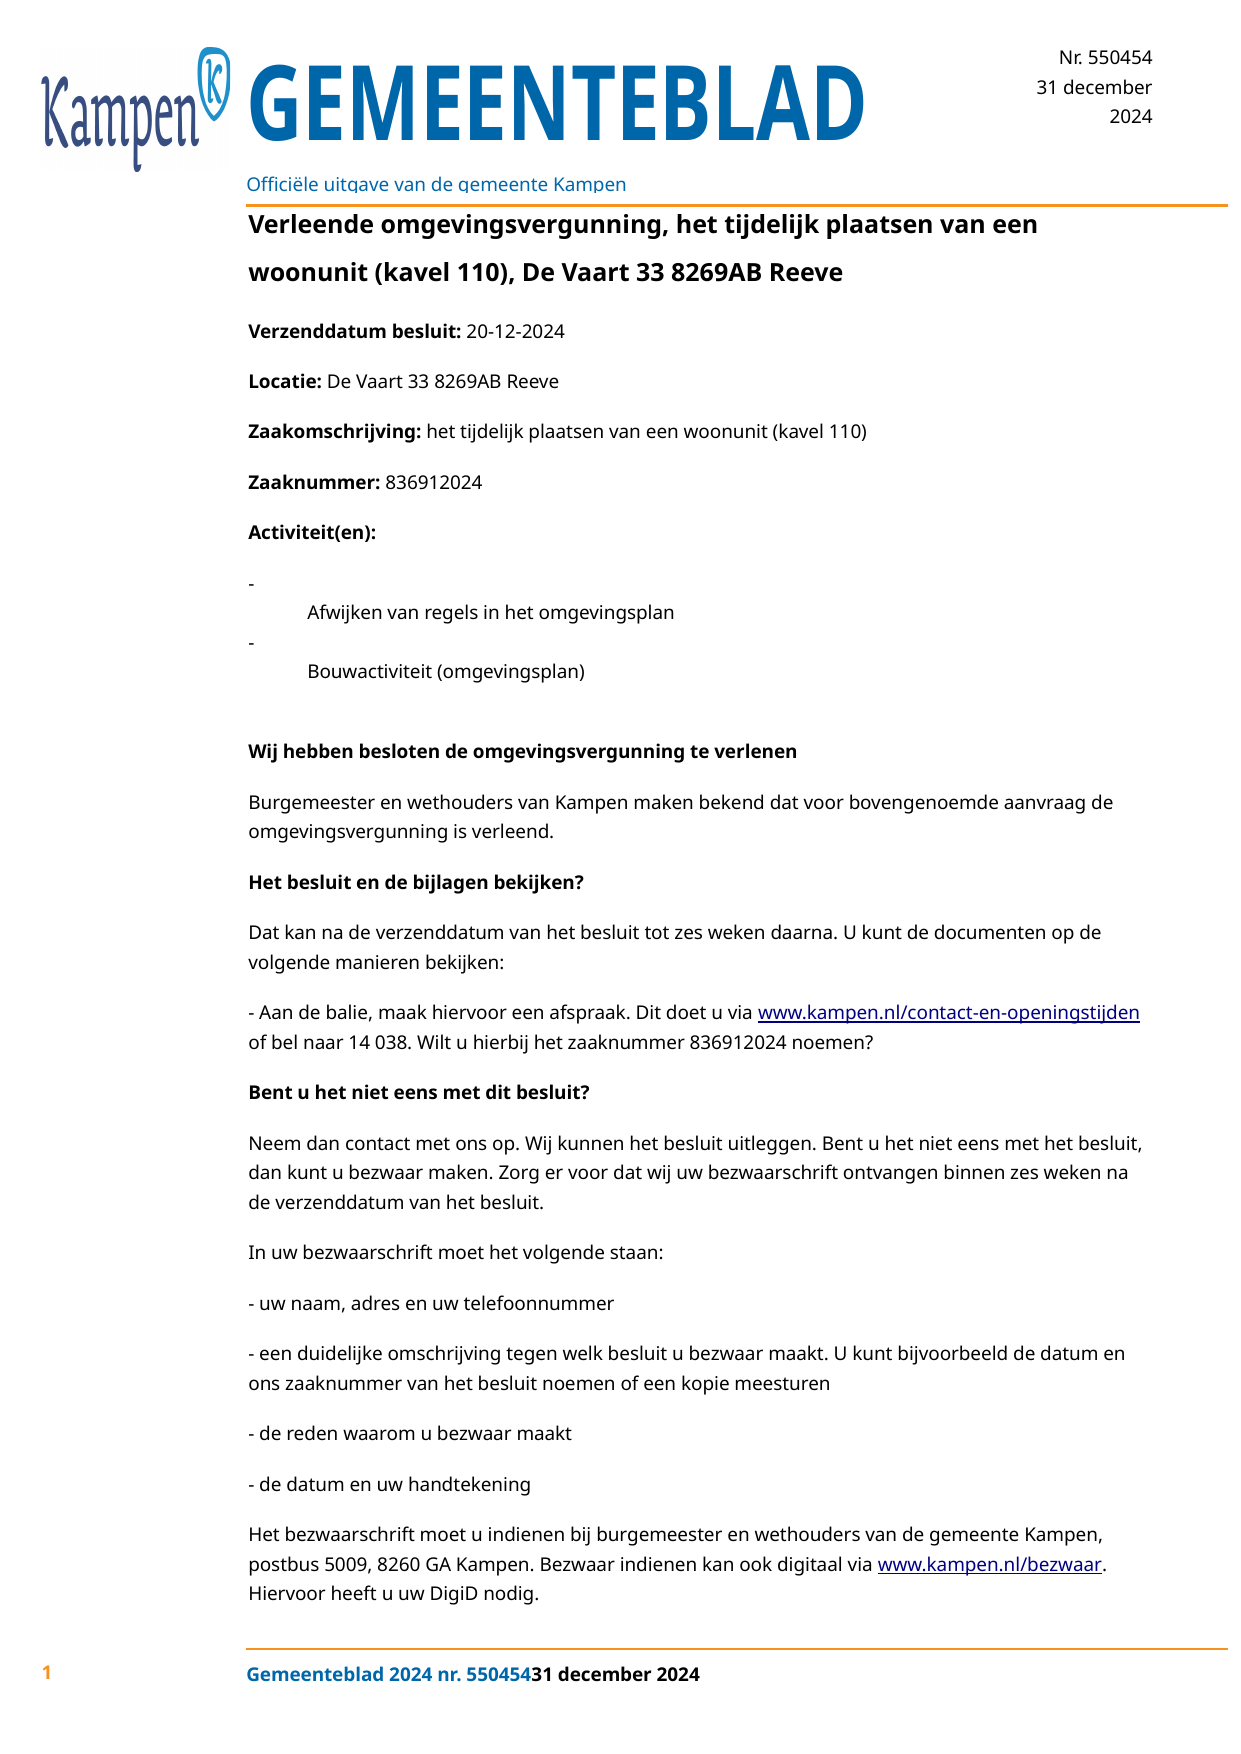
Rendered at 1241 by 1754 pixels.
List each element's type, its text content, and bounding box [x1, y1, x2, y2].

text - de reden waarom u bezwaar maakt [248, 1420, 1152, 1446]
text Locatie: De Vaart 33 8269AB Reeve [248, 368, 1152, 394]
list Bouwactiviteit (omgevingsplan) [248, 659, 1152, 684]
text Zaaknummer: 836912024 [248, 469, 1152, 495]
list Afwijken van regels in het omgevingsplan [248, 599, 1152, 625]
text - uw naam, adres en uw telefoonnummer [248, 1290, 1152, 1316]
text Activiteit(en): [248, 519, 1152, 545]
text Burgemeester en wethouders van Kampen maken bekend dat voor bovengenoemde aanvraag de omgevingsvergunning is verleend. [248, 789, 1152, 844]
text Dat kan na de verzenddatum van het besluit tot zes weken daarna. U kunt de documenten op de volgende manieren bekijken: [248, 919, 1152, 975]
text Het bezwaarschrift moet u indienen bij burgemeester en wethouders van de gemeente Kampen, postbus 5009, 8260 GA Kampen. Bezwaar indienen kan ook digitaal via www.kampen.nl/bezwaar. Hiervoor heeft u uw DigiD nodig. [248, 1521, 1152, 1606]
text In uw bezwaarschrift moet het volgende staan: [248, 1239, 1152, 1265]
text Verleende omgevingsvergunning, het tijdelijk plaatsen van een woonunit (kavel 110), De Vaart 33 8269AB Reeve [248, 207, 1152, 288]
text Neem dan contact met ons op. Wij kunnen het besluit uitleggen. Bent u het niet eens met het besluit, dan kunt u bezwaar maken. Zorg er voor dat wij uw bezwaarschrift ontvangen binnen zes weken na de verzenddatum van het besluit. [248, 1130, 1152, 1215]
text Zaakomschrijving: het tijdelijk plaatsen van een woonunit (kavel 110) [248, 419, 1152, 444]
text - de datum en uw handtekening [248, 1471, 1152, 1497]
text Verzenddatum besluit: 20-12-2024 [248, 318, 1152, 344]
text - een duidelijke omschrijving tegen welk besluit u bezwaar maakt. U kunt bijvoorbeeld de datum en ons zaaknummer van het besluit noemen of een kopie meesturen [248, 1340, 1152, 1396]
text Bent u het niet eens met dit besluit? [248, 1079, 1152, 1105]
text Het besluit en de bijlagen bekijken? [248, 869, 1152, 895]
text Wij hebben besloten de omgevingsvergunning te verlenen [248, 739, 1152, 764]
picture [41, 47, 231, 172]
text - Aan de balie, maak hiervoor een afspraak. Dit doet u via www.kampen.nl/contact-en-openingstijden of bel naar 14 038. Wilt u hierbij het zaaknummer 836912024 noemen? [248, 999, 1152, 1055]
